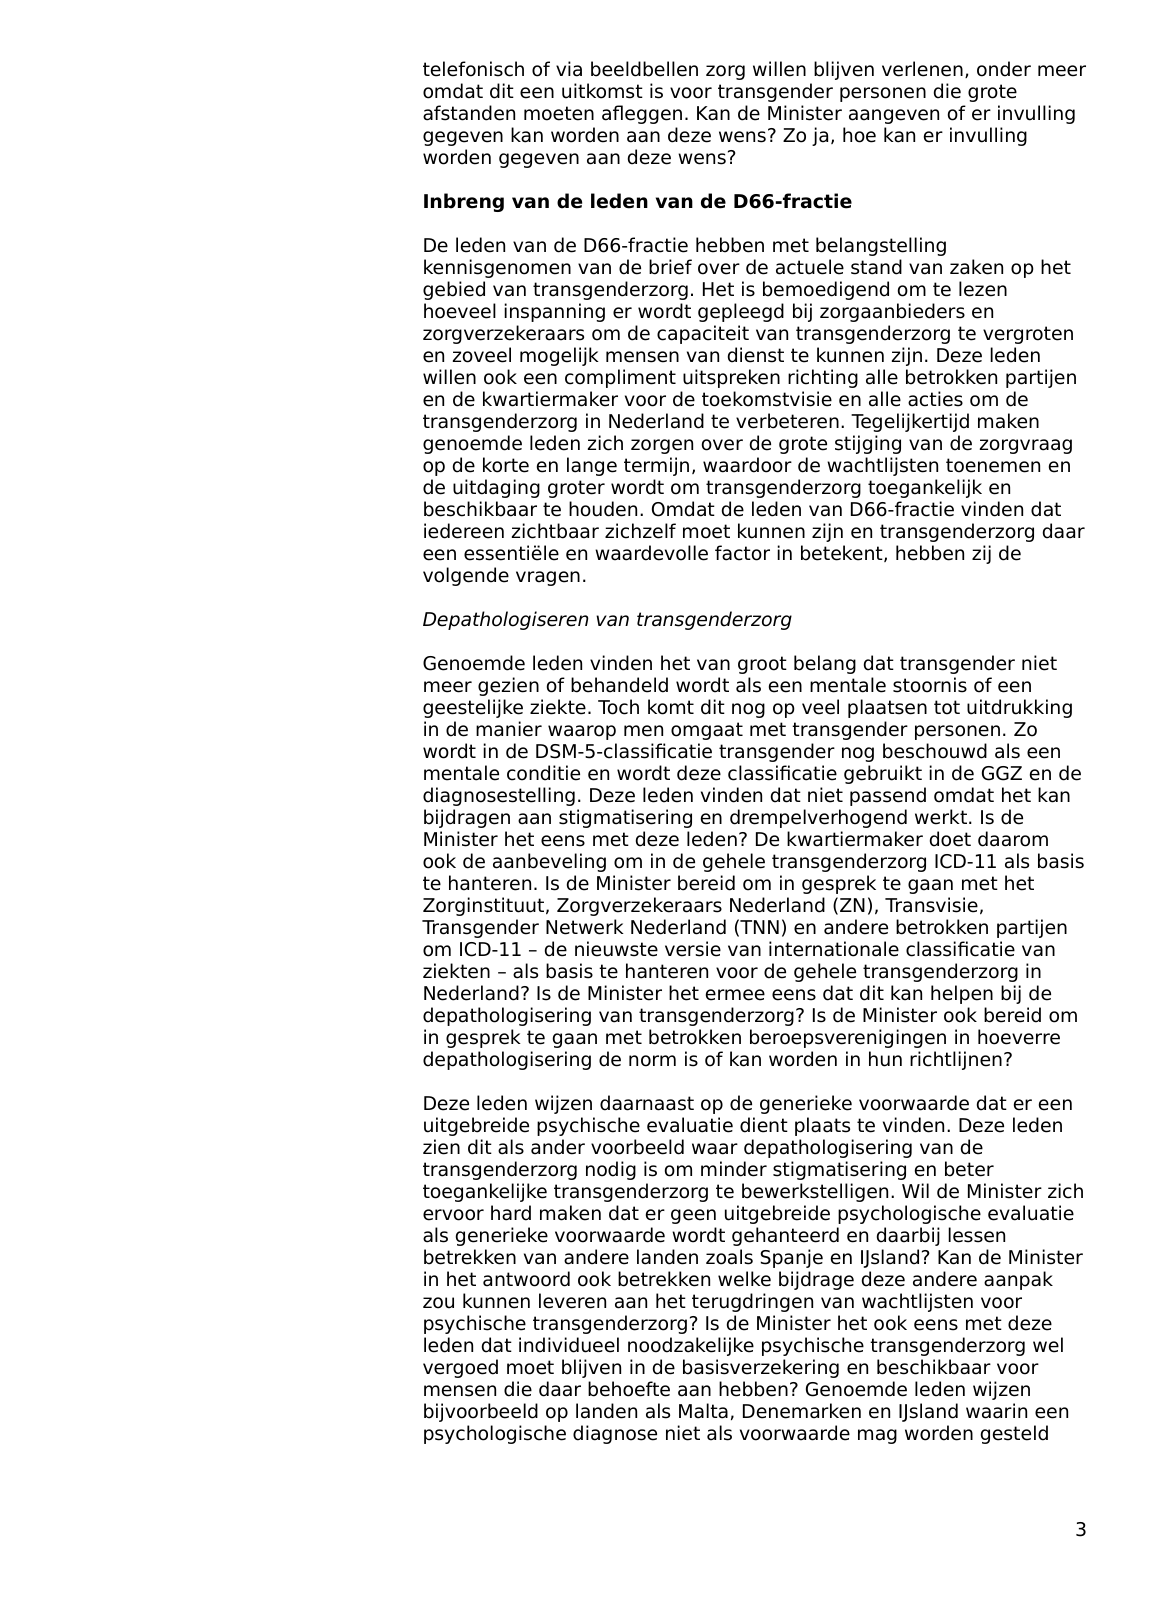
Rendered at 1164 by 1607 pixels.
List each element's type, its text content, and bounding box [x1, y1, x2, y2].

text Deze leden wijzen daarnaast op de generieke voorwaarde dat er een uitgebreide psychische evaluatie dient plaats te vinden. Deze leden zien dit als ander voorbeeld waar depathologisering van de transgenderzorg nodig is om minder stigmatisering en beter toegankelijke transgenderzorg te bewerkstelligen. Wil de Minister zich ervoor hard maken dat er geen uitgebreide psychologische evaluatie als generieke voorwaarde wordt gehanteerd en daarbij lessen betrekken van andere landen zoals Spanje en IJsland? Kan de Minister in het antwoord ook betrekken welke bijdrage deze andere aanpak zou kunnen leveren aan het terugdringen van wachtlijsten voor psychische transgenderzorg? Is de Minister het ook eens met deze leden dat individueel noodzakelijke psychische transgenderzorg wel vergoed moet blijven in de basisverzekering en beschikbaar voor mensen die daar behoefte aan hebben? Genoemde leden wijzen bijvoorbeeld op landen als Malta, Denemarken en IJsland waarin een psychologische diagnose niet als voorwaarde mag worden gesteld [422, 1093, 1087, 1445]
text telefonisch of via beeldbellen zorg willen blijven verlenen, onder meer omdat dit een uitkomst is voor transgender personen die grote afstanden moeten afleggen. Kan de Minister aangeven of er invulling gegeven kan worden aan deze wens? Zo ja, hoe kan er invulling worden gegeven aan deze wens? [422, 59, 1087, 169]
subtitle Inbreng van de leden van de D66-fractie [422, 191, 1087, 213]
text Genoemde leden vinden het van groot belang dat transgender niet meer gezien of behandeld wordt als een mentale stoornis of een geestelijke ziekte. Toch komt dit nog op veel plaatsen tot uitdrukking in de manier waarop men omgaat met transgender personen. Zo wordt in de DSM-5-classificatie transgender nog beschouwd als een mentale conditie en wordt deze classificatie gebruikt in de GGZ en de diagnosestelling. Deze leden vinden dat niet passend omdat het kan bijdragen aan stigmatisering en drempelverhogend werkt. Is de Minister het eens met deze leden? De kwartiermaker doet daarom ook de aanbeveling om in de gehele transgenderzorg ICD-11 als basis te hanteren. Is de Minister bereid om in gesprek te gaan met het Zorginstituut, Zorgverzekeraars Nederland (ZN), Transvisie, Transgender Netwerk Nederland (TNN) en andere betrokken partijen om ICD-11 – de nieuwste versie van internationale classificatie van ziekten – als basis te hanteren voor de gehele transgenderzorg in Nederland? Is de Minister het ermee eens dat dit kan helpen bij de depathologisering van transgenderzorg? Is de Minister ook bereid om in gesprek te gaan met betrokken beroepsverenigingen in hoeverre depathologisering de norm is of kan worden in hun richtlijnen? [422, 653, 1087, 1071]
text De leden van de D66-fractie hebben met belangstelling kennisgenomen van de brief over de actuele stand van zaken op het gebied van transgenderzorg. Het is bemoedigend om te lezen hoeveel inspanning er wordt gepleegd bij zorgaanbieders en zorgverzekeraars om de capaciteit van transgenderzorg te vergroten en zoveel mogelijk mensen van dienst te kunnen zijn. Deze leden willen ook een compliment uitspreken richting alle betrokken partijen en de kwartiermaker voor de toekomstvisie en alle acties om de transgenderzorg in Nederland te verbeteren. Tegelijkertijd maken genoemde leden zich zorgen over de grote stijging van de zorgvraag op de korte en lange termijn, waardoor de wachtlijsten toenemen en de uitdaging groter wordt om transgenderzorg toegankelijk en beschikbaar te houden. Omdat de leden van D66-fractie vinden dat iedereen zichtbaar zichzelf moet kunnen zijn en transgenderzorg daar een essentiële en waardevolle factor in betekent, hebben zij de volgende vragen. [422, 235, 1087, 587]
subtitle Depathologiseren van transgenderzorg [422, 609, 1087, 631]
